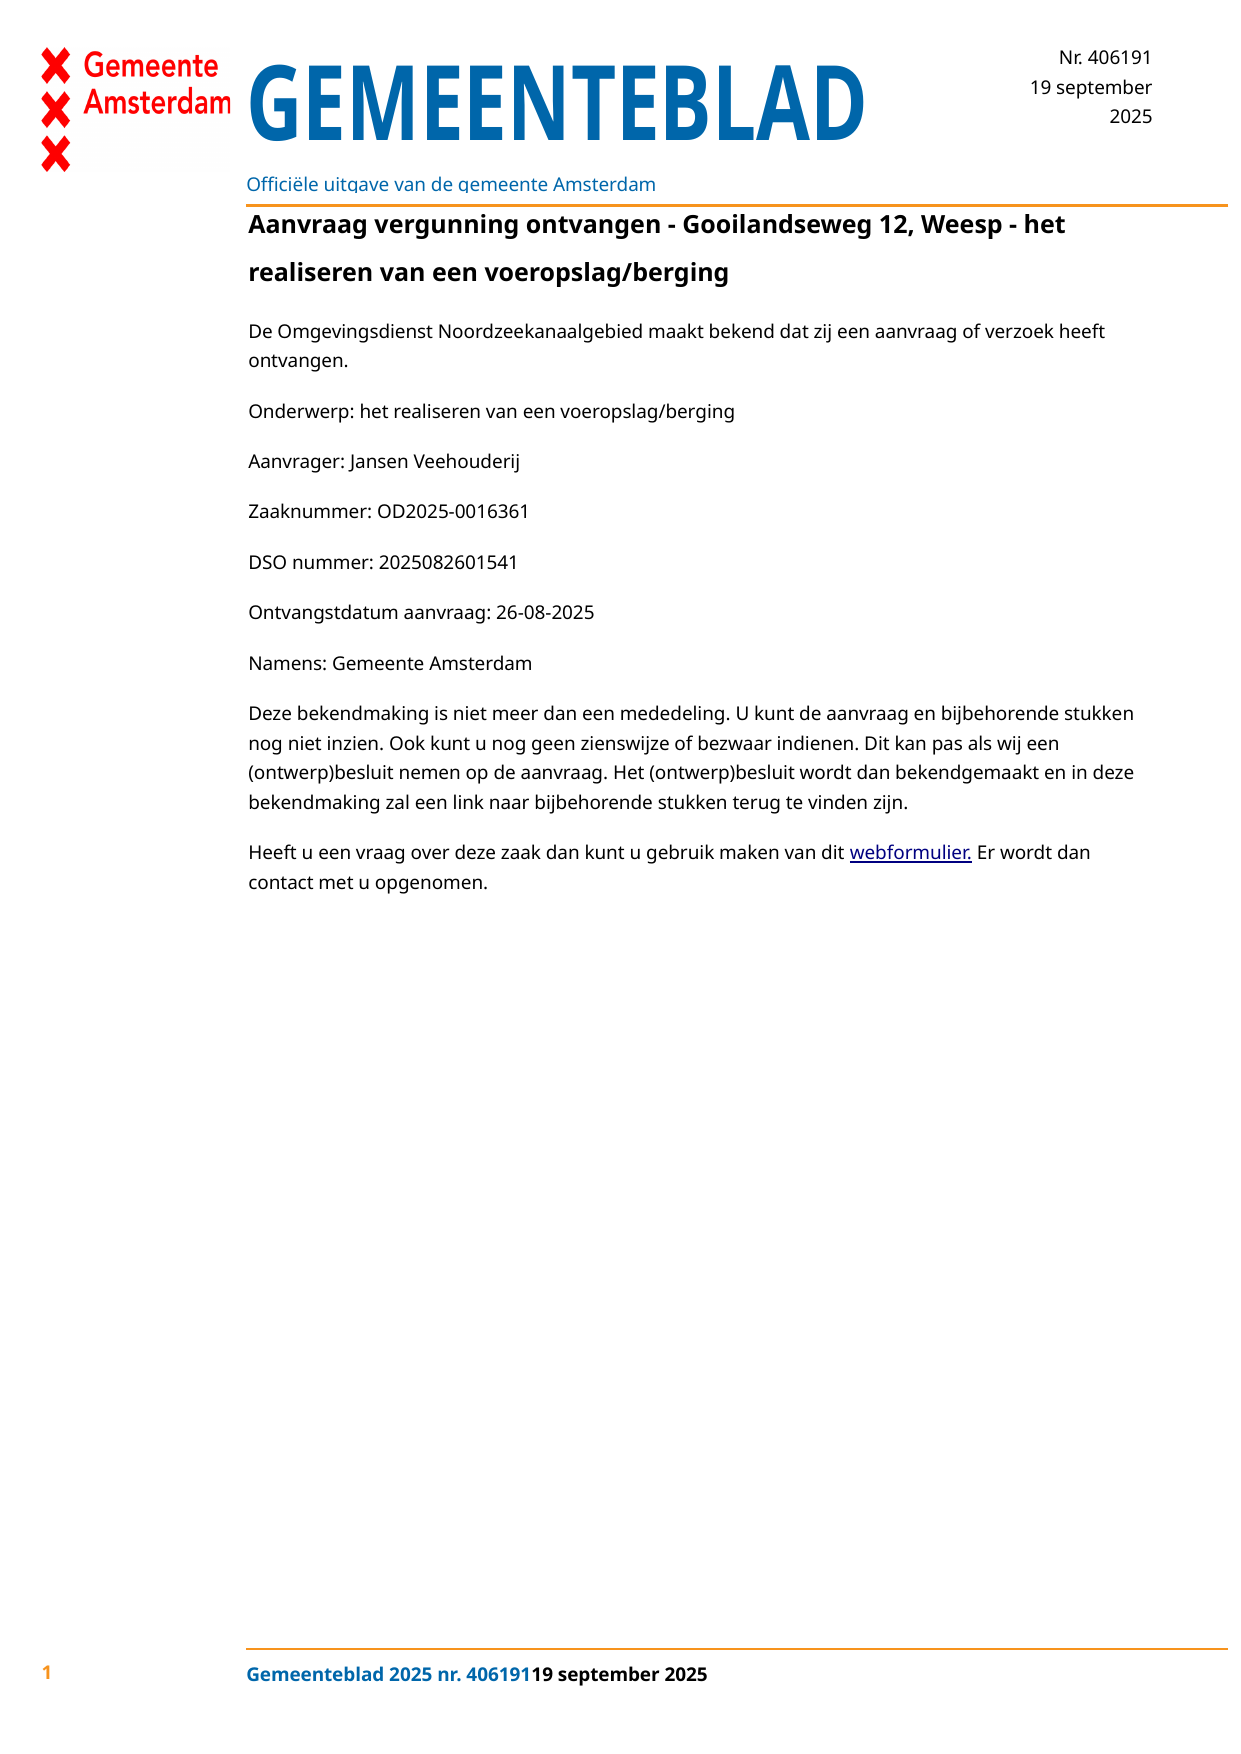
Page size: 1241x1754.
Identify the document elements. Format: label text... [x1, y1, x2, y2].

text DSO nummer: 2025082601541 [248, 549, 1152, 575]
text Deze bekendmaking is niet meer dan een mededeling. U kunt de aanvraag en bijbehorende stukken nog niet inzien. Ook kunt u nog geen zienswijze of bezwaar indienen. Dit kan pas als wij een (ontwerp)besluit nemen op de aanvraag. Het (ontwerp)besluit wordt dan bekendgemaakt en in deze bekendmaking zal een link naar bijbehorende stukken terug te vinden zijn. [248, 700, 1152, 815]
text Namens: Gemeente Amsterdam [248, 650, 1152, 676]
text Aanvrager: Jansen Veehouderij [248, 448, 1152, 474]
picture [41, 47, 231, 172]
text Ontvangstdatum aanvraag: 26-08-2025 [248, 599, 1152, 625]
text Onderwerp: het realiseren van een voeropslag/berging [248, 398, 1152, 424]
text Heeft u een vraag over deze zaak dan kunt u gebruik maken van dit webformulier. Er wordt dan contact met u opgenomen. [248, 839, 1152, 895]
text De Omgevingsdienst Noordzeekanaalgebied maakt bekend dat zij een aanvraag of verzoek heeft ontvangen. [248, 318, 1152, 373]
text Zaaknummer: OD2025-0016361 [248, 499, 1152, 524]
text Aanvraag vergunning ontvangen - Gooilandseweg 12, Weesp - het realiseren van een voeropslag/berging [248, 207, 1152, 288]
